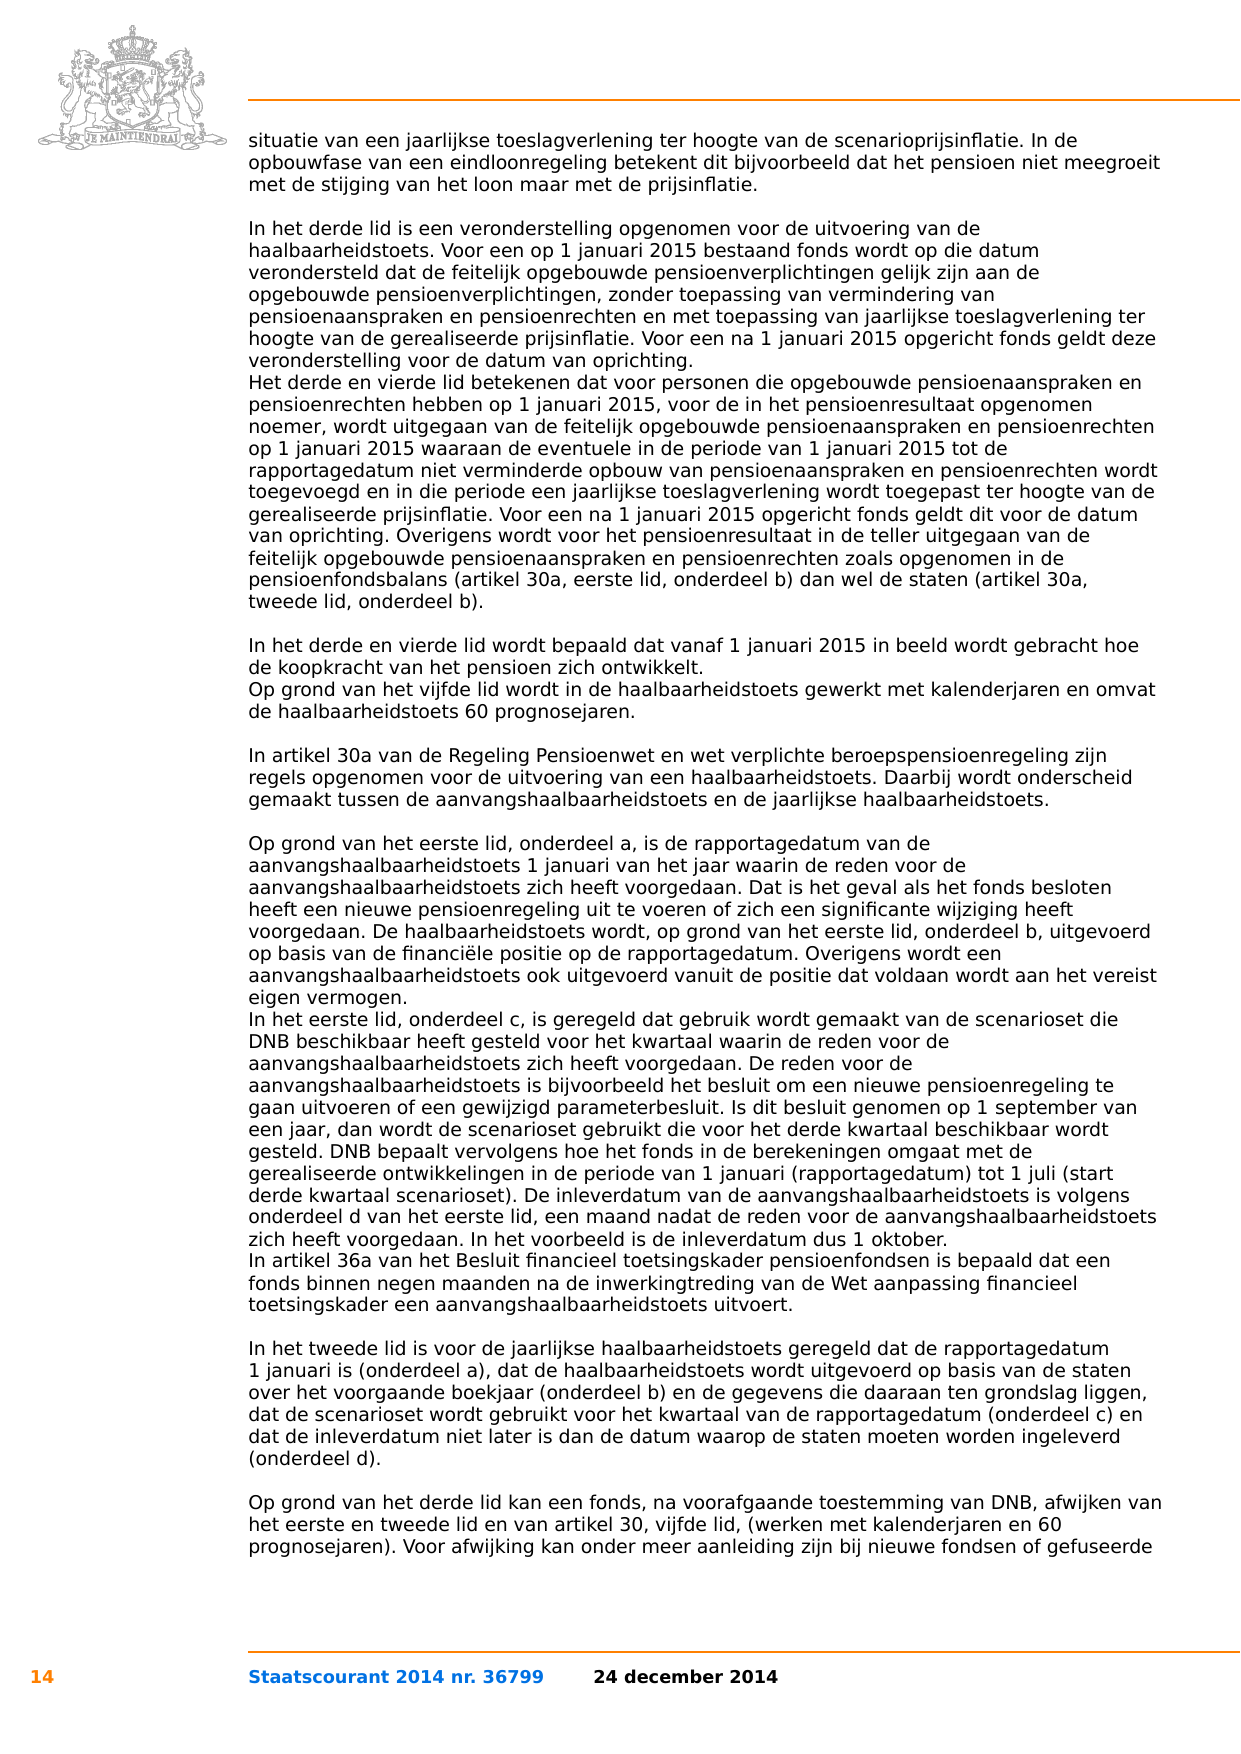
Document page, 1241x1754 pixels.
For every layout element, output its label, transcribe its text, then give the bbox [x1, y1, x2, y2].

text In het derde lid is een veronderstelling opgenomen voor de uitvoering van de haalbaarheidstoets. Voor een op 1 januari 2015 bestaand fonds wordt op die datum verondersteld dat de feitelijk opgebouwde pensioenverplichtingen gelijk zijn aan de opgebouwde pensioenverplichtingen, zonder toepassing van vermindering van pensioenaanspraken en pensioenrechten en met toepassing van jaarlijkse toeslagverlening ter hoogte van de gerealiseerde prijsinflatie. Voor een na 1 januari 2015 opgericht fonds geldt deze veronderstelling voor de datum van oprichting. [248, 218, 1163, 372]
picture [38, 25, 227, 150]
text Op grond van het eerste lid, onderdeel a, is de rapportagedatum van de aanvangshaalbaarheidstoets 1 januari van het jaar waarin de reden voor de aanvangshaalbaarheidstoets zich heeft voorgedaan. Dat is het geval als het fonds besloten heeft een nieuwe pensioenregeling uit te voeren of zich een significante wijziging heeft voorgedaan. De haalbaarheidstoets wordt, op grond van het eerste lid, onderdeel b, uitgevoerd op basis van de financiële positie op de rapportagedatum. Overigens wordt een aanvangshaalbaarheidstoets ook uitgevoerd vanuit de positie dat voldaan wordt aan het vereist eigen vermogen. [248, 833, 1163, 1009]
text In het derde en vierde lid wordt bepaald dat vanaf 1 januari 2015 in beeld wordt gebracht hoe de koopkracht van het pensioen zich ontwikkelt. [248, 635, 1163, 679]
text Het derde en vierde lid betekenen dat voor personen die opgebouwde pensioenaanspraken en pensioenrechten hebben op 1 januari 2015, voor de in het pensioenresultaat opgenomen noemer, wordt uitgegaan van de feitelijk opgebouwde pensioenaanspraken en pensioenrechten op 1 januari 2015 waaraan de eventuele in de periode van 1 januari 2015 tot de rapportagedatum niet verminderde opbouw van pensioenaanspraken en pensioenrechten wordt toegevoegd en in die periode een jaarlijkse toeslagverlening wordt toegepast ter hoogte van de gerealiseerde prijsinflatie. Voor een na 1 januari 2015 opgericht fonds geldt dit voor de datum van oprichting. Overigens wordt voor het pensioenresultaat in de teller uitgegaan van de feitelijk opgebouwde pensioenaanspraken en pensioenrechten zoals opgenomen in de pensioenfondsbalans (artikel 30a, eerste lid, onderdeel b) dan wel de staten (artikel 30a, tweede lid, onderdeel b). [248, 372, 1163, 613]
text In het eerste lid, onderdeel c, is geregeld dat gebruik wordt gemaakt van de scenarioset die DNB beschikbaar heeft gesteld voor het kwartaal waarin de reden voor de aanvangshaalbaarheidstoets zich heeft voorgedaan. De reden voor de aanvangshaalbaarheidstoets is bijvoorbeeld het besluit om een nieuwe pensioenregeling te gaan uitvoeren of een gewijzigd parameterbesluit. Is dit besluit genomen op 1 september van een jaar, dan wordt de scenarioset gebruikt die voor het derde kwartaal beschikbaar wordt gesteld. DNB bepaalt vervolgens hoe het fonds in de berekeningen omgaat met de gerealiseerde ontwikkelingen in de periode van 1 januari (rapportagedatum) tot 1 juli (start derde kwartaal scenarioset). De inleverdatum van de aanvangshaalbaarheidstoets is volgens onderdeel d van het eerste lid, een maand nadat de reden voor de aanvangshaalbaarheidstoets zich heeft voorgedaan. In het voorbeeld is de inleverdatum dus 1 oktober. [248, 1009, 1163, 1250]
text In het tweede lid is voor de jaarlijkse haalbaarheidstoets geregeld dat de rapportagedatum 1 januari is (onderdeel a), dat de haalbaarheidstoets wordt uitgevoerd op basis van de staten over het voorgaande boekjaar (onderdeel b) en de gegevens die daaraan ten grondslag liggen, dat de scenarioset wordt gebruikt voor het kwartaal van de rapportagedatum (onderdeel c) en dat de inleverdatum niet later is dan de datum waarop de staten moeten worden ingeleverd (onderdeel d). [248, 1338, 1163, 1470]
text situatie van een jaarlijkse toeslagverlening ter hoogte van de scenarioprijsinflatie. In de opbouwfase van een eindloonregeling betekent dit bijvoorbeeld dat het pensioen niet meegroeit met de stijging van het loon maar met de prijsinflatie. [248, 130, 1163, 196]
text In artikel 30a van de Regeling Pensioenwet en wet verplichte beroepspensioenregeling zijn regels opgenomen voor de uitvoering van een haalbaarheidstoets. Daarbij wordt onderscheid gemaakt tussen de aanvangshaalbaarheidstoets en de jaarlijkse haalbaarheidstoets. [248, 745, 1163, 811]
text Op grond van het vijfde lid wordt in de haalbaarheidstoets gewerkt met kalenderjaren en omvat de haalbaarheidstoets 60 prognosejaren. [248, 679, 1163, 723]
text Op grond van het derde lid kan een fonds, na voorafgaande toestemming van DNB, afwijken van het eerste en tweede lid en van artikel 30, vijfde lid, (werken met kalenderjaren en 60 prognosejaren). Voor afwijking kan onder meer aanleiding zijn bij nieuwe fondsen of gefuseerde [248, 1492, 1163, 1558]
text In artikel 36a van het Besluit financieel toetsingskader pensioenfondsen is bepaald dat een fonds binnen negen maanden na de inwerkingtreding van de Wet aanpassing financieel toetsingskader een aanvangshaalbaarheidstoets uitvoert. [248, 1250, 1163, 1316]
